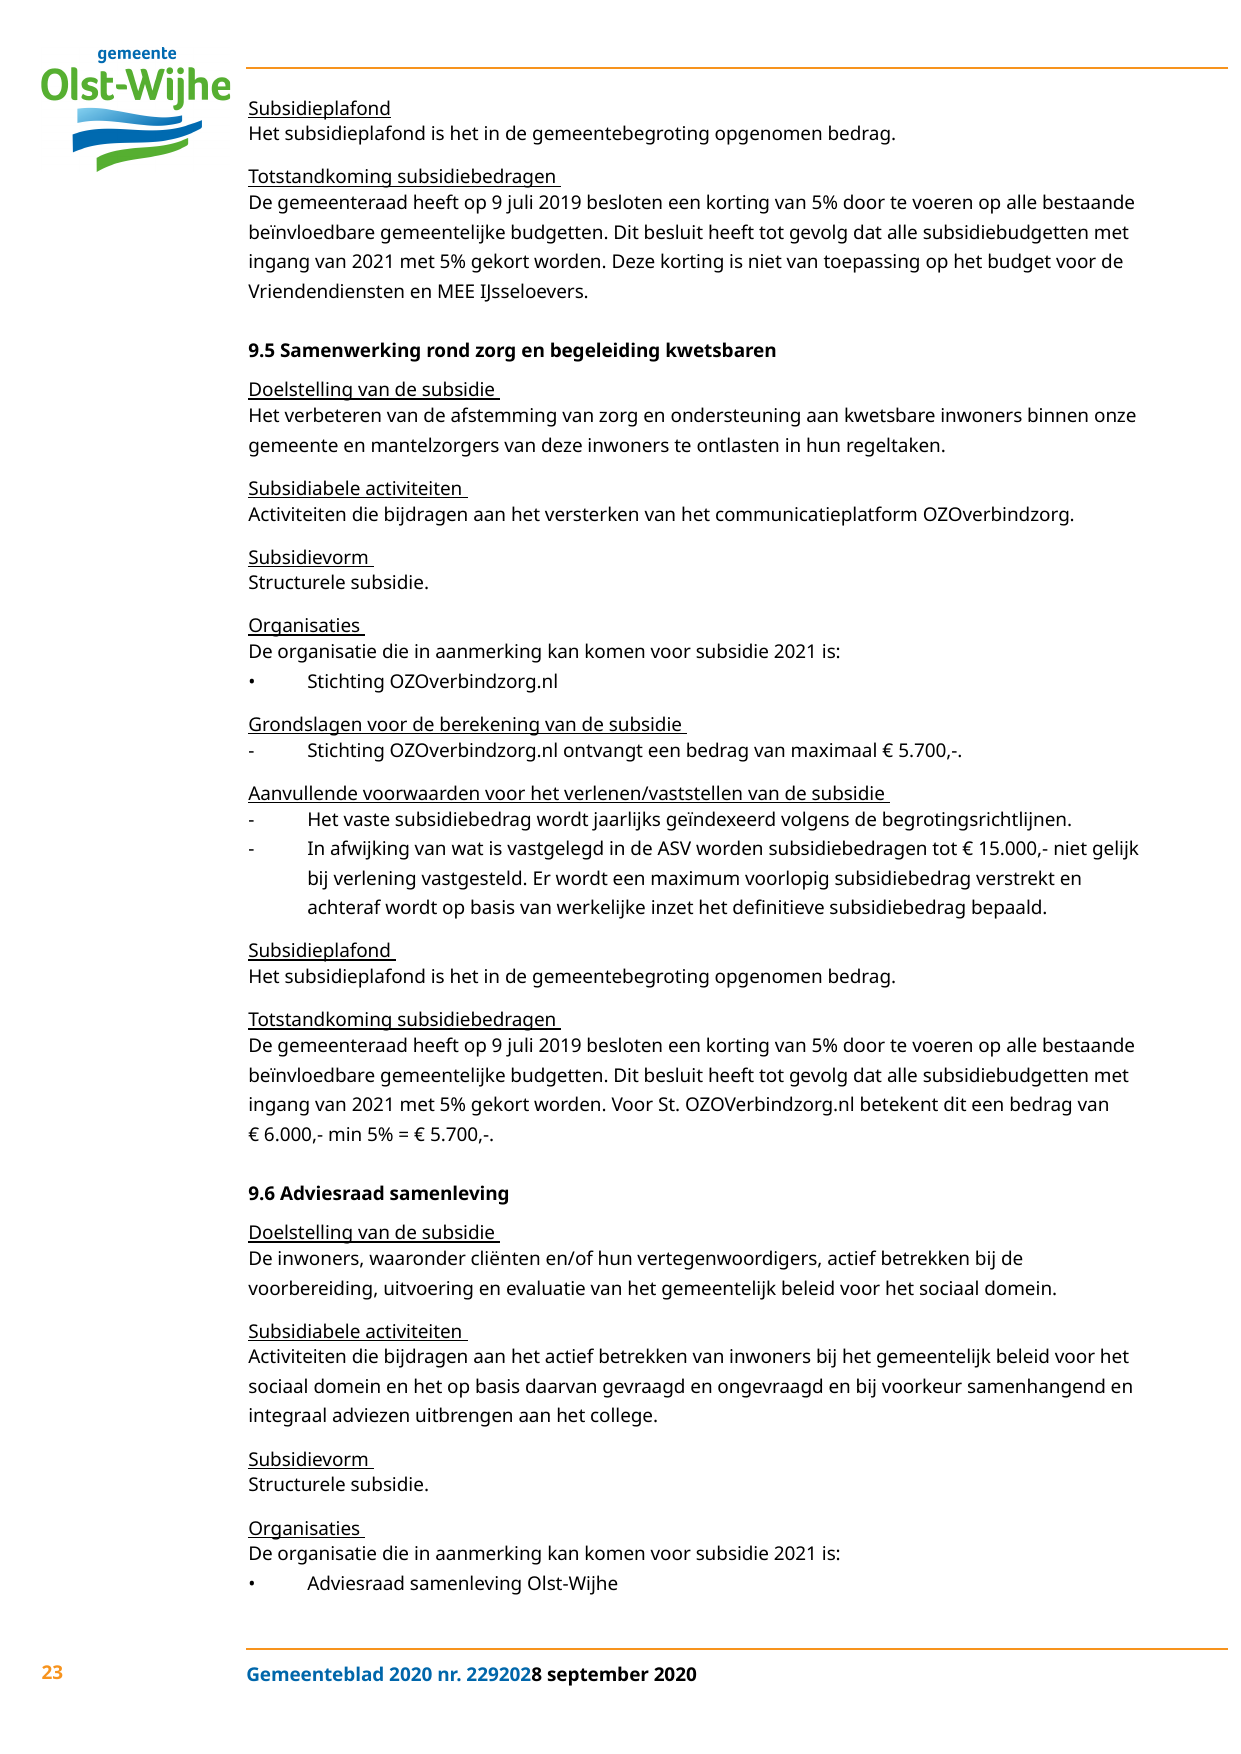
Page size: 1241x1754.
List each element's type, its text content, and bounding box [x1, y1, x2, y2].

text 9.5 Samenwerking rond zorg en begeleiding kwetsbaren [248, 337, 1152, 363]
text Organisaties [248, 1515, 1152, 1540]
text Structurele subsidie. [248, 1472, 1152, 1497]
text Het verbeteren van de afstemming van zorg en ondersteuning aan kwetsbare inwoners binnen onze gemeente en mantelzorgers van deze inwoners te ontlasten in hun regeltaken. [248, 402, 1152, 458]
text Het subsidieplafond is het in de gemeentebegroting opgenomen bedrag. [248, 963, 1152, 989]
text De organisatie die in aanmerking kan komen voor subsidie 2021 is: [248, 638, 1152, 664]
text 9.6 Adviesraad samenleving [248, 1180, 1152, 1206]
text Activiteiten die bijdragen aan het versterken van het communicatieplatform OZOverbindzorg. [248, 501, 1152, 526]
text Het subsidieplafond is het in de gemeentebegroting opgenomen bedrag. [248, 121, 1152, 146]
text Organisaties [248, 613, 1152, 638]
list Het vaste subsidiebedrag wordt jaarlijks geïndexeerd volgens de begrotingsrichtlijnen. [248, 806, 1152, 831]
text Aanvullende voorwaarden voor het verlenen/vaststellen van de subsidie [248, 780, 1152, 806]
text Activiteiten die bijdragen aan het actief betrekken van inwoners bij het gemeentelijk beleid voor het sociaal domein en het op basis daarvan gevraagd en ongevraagd en bij voorkeur samenhangend en integraal adviezen uitbrengen aan het college. [248, 1343, 1152, 1428]
text Subsidievorm [248, 1446, 1152, 1472]
text Subsidieplafond [248, 95, 1152, 121]
text Structurele subsidie. [248, 569, 1152, 595]
text Subsidiabele activiteiten [248, 475, 1152, 501]
text De gemeenteraad heeft op 9 juli 2019 besloten een korting van 5% door te voeren op alle bestaande beïnvloedbare gemeentelijke budgetten. Dit besluit heeft tot gevolg dat alle subsidiebudgetten met ingang van 2021 met 5% gekort worden. Deze korting is niet van toepassing op het budget voor de Vriendendiensten en MEE IJsseloevers. [248, 189, 1152, 304]
text De inwoners, waaronder cliënten en/of hun vertegenwoordigers, actief betrekken bij de voorbereiding, uitvoering en evaluatie van het gemeentelijk beleid voor het sociaal domein. [248, 1245, 1152, 1300]
text Subsidieplafond [248, 938, 1152, 963]
list Stichting OZOverbindzorg.nl ontvangt een bedrag van maximaal € 5.700,-. [248, 737, 1152, 763]
text Doelstelling van de subsidie [248, 377, 1152, 402]
text Totstandkoming subsidiebedragen [248, 1006, 1152, 1032]
text Subsidiabele activiteiten [248, 1318, 1152, 1343]
text De gemeenteraad heeft op 9 juli 2019 besloten een korting van 5% door te voeren op alle bestaande beïnvloedbare gemeentelijke budgetten. Dit besluit heeft tot gevolg dat alle subsidiebudgetten met ingang van 2021 met 5% gekort worden. Voor St. OZOVerbindzorg.nl betekent dit een bedrag van € 6.000,- min 5% = € 5.700,-. [248, 1032, 1152, 1147]
text Grondslagen voor de berekening van de subsidie [248, 711, 1152, 737]
picture [41, 47, 231, 172]
list Adviesraad samenleving Olst-Wijhe [248, 1570, 1152, 1596]
text Totstandkoming subsidiebedragen [248, 164, 1152, 189]
text De organisatie die in aanmerking kan komen voor subsidie 2021 is: [248, 1540, 1152, 1566]
text Doelstelling van de subsidie [248, 1219, 1152, 1245]
list In afwijking van wat is vastgelegd in de ASV worden subsidiebedragen tot € 15.000,- niet gelijk bij verlening vastgesteld. Er wordt een maximum voorlopig subsidiebedrag verstrekt en achteraf wordt op basis van werkelijke inzet het definitieve subsidiebedrag bepaald. [248, 835, 1152, 920]
list Stichting OZOverbindzorg.nl [248, 668, 1152, 694]
text Subsidievorm [248, 544, 1152, 569]
